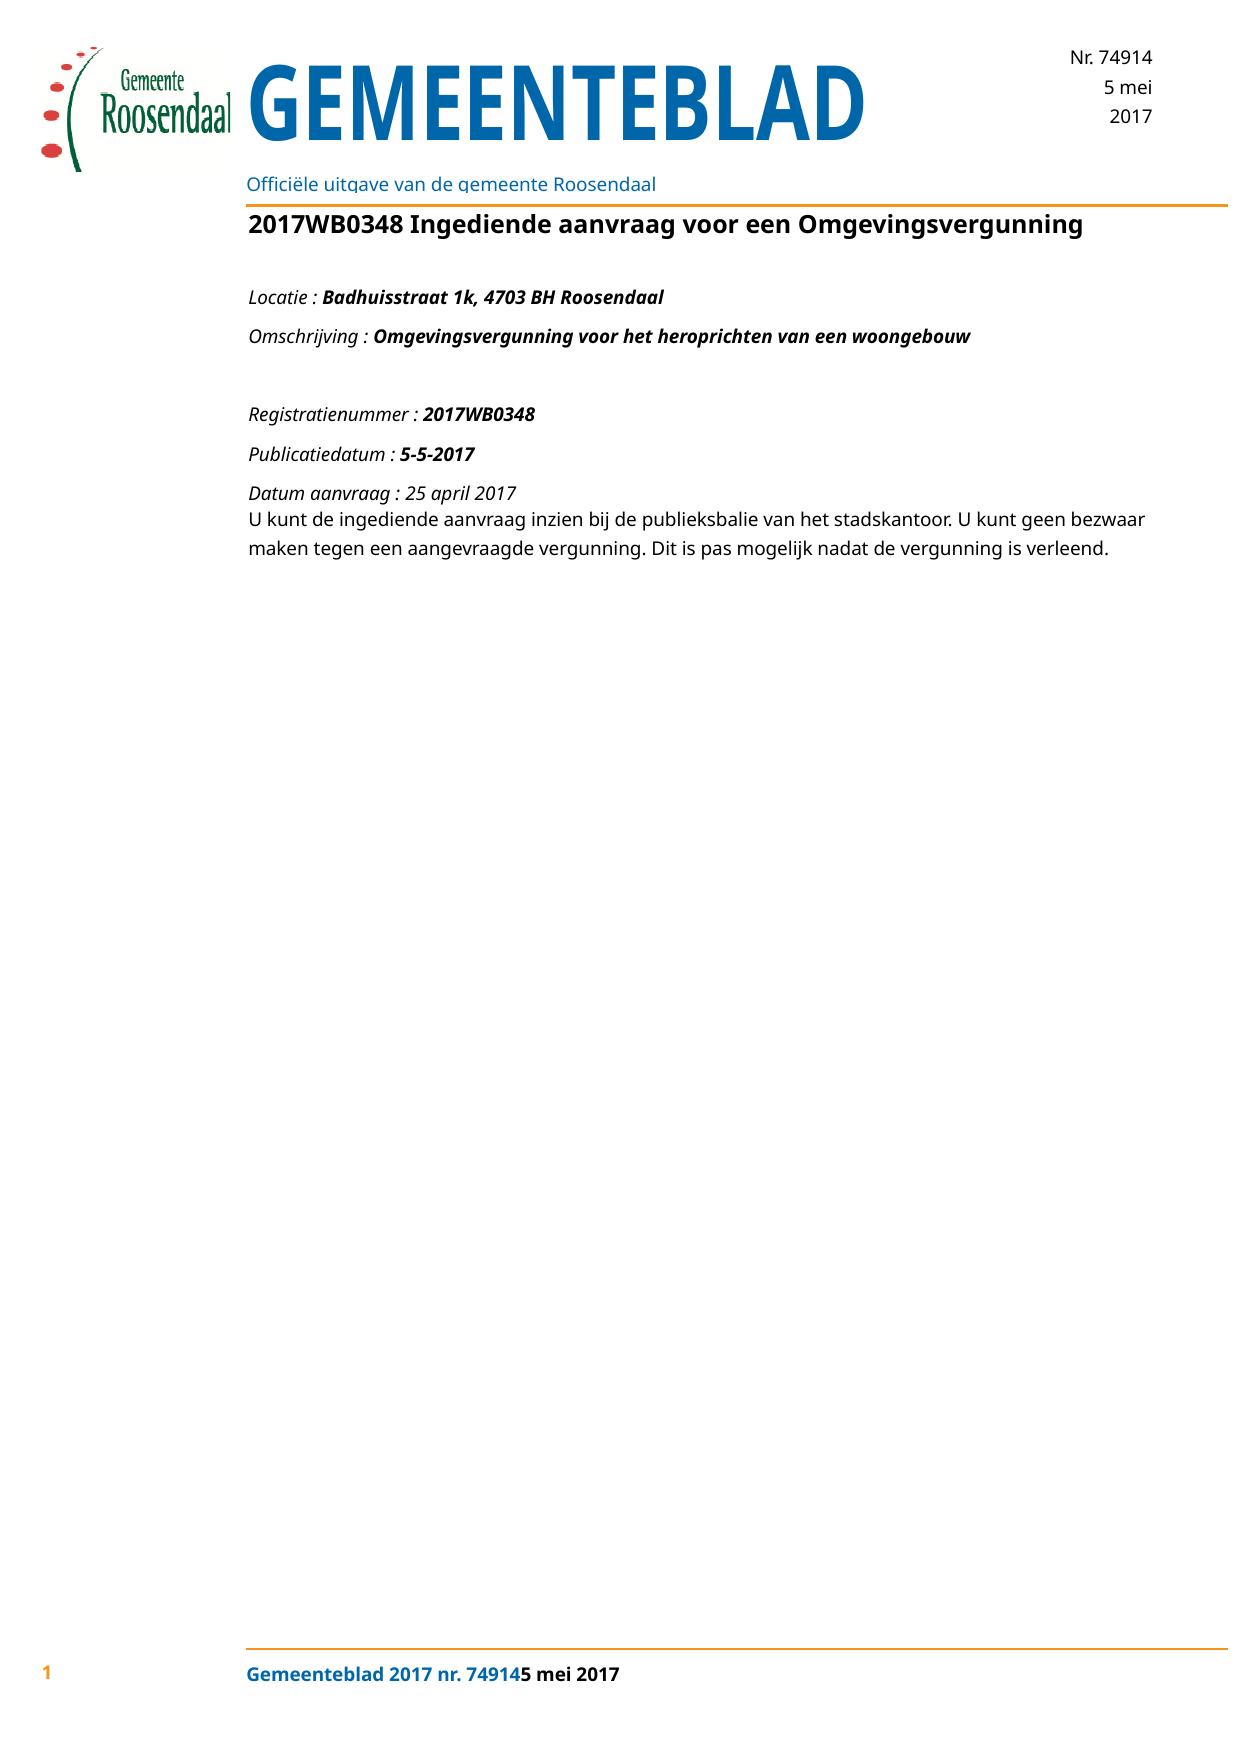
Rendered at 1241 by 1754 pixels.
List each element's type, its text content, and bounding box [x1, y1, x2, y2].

text Locatie : Badhuisstraat 1k, 4703 BH Roosendaal [248, 284, 1152, 309]
text U kunt de ingediende aanvraag inzien bij de publieksbalie van het stadskantoor. U kunt geen bezwaar maken tegen een aangevraagde vergunning. Dit is pas mogelijk nadat de vergunning is verleend. [248, 506, 1152, 561]
text Publicatiedatum : 5-5-2017 [248, 441, 1152, 467]
text Omschrijving : Omgevingsvergunning voor het heroprichten van een woongebouw [248, 323, 1152, 349]
text 2017WB0348 Ingediende aanvraag voor een Omgevingsvergunning [248, 207, 1152, 241]
text Datum aanvraag : 25 april 2017 [248, 480, 1152, 506]
text Registratienummer : 2017WB0348 [248, 402, 1152, 427]
picture [41, 47, 231, 172]
